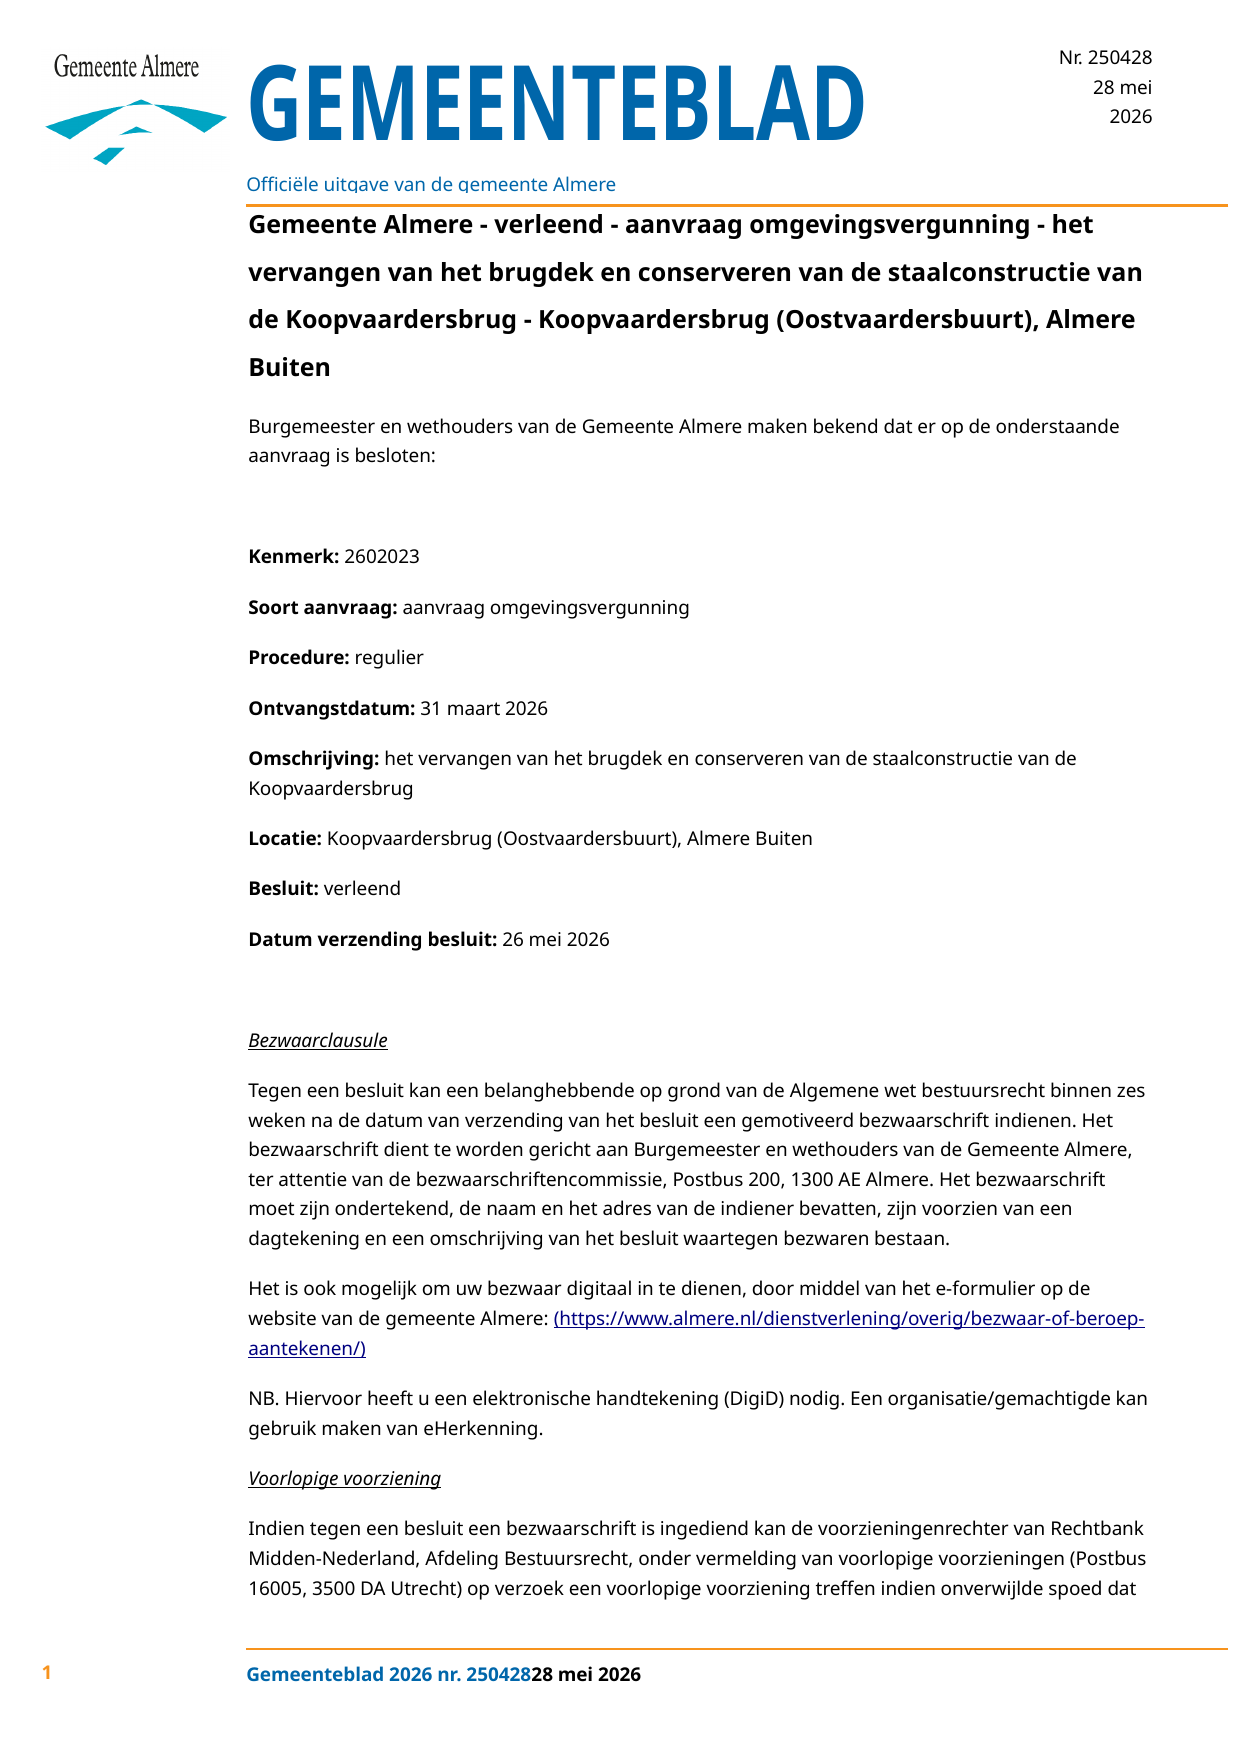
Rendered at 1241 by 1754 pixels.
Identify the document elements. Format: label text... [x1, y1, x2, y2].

picture [41, 47, 231, 172]
text Het is ook mogelijk om uw bezwaar digitaal in te dienen, door middel van het e-formulier op de website van de gemeente Almere: (https://www.almere.nl/dienstverlening/overig/bezwaar-of-beroep-aantekenen/) [248, 1276, 1152, 1361]
text Soort aanvraag: aanvraag omgevingsvergunning [248, 594, 1152, 620]
text Gemeente Almere - verleend - aanvraag omgevingsvergunning - het vervangen van het brugdek en conserveren van de staalconstructie van de Koopvaardersbrug - Koopvaardersbrug (Oostvaardersbuurt), Almere Buiten [248, 207, 1152, 384]
text Procedure: regulier [248, 644, 1152, 670]
text Burgemeester en wethouders van de Gemeente Almere maken bekend dat er op de onderstaande aanvraag is besloten: [248, 413, 1152, 468]
text Tegen een besluit kan een belanghebbende op grond van de Algemene wet bestuursrecht binnen zes weken na de datum van verzending van het besluit een gemotiveerd bezwaarschrift indienen. Het bezwaarschrift dient te worden gericht aan Burgemeester en wethouders van de Gemeente Almere, ter attentie van de bezwaarschriftencommissie, Postbus 200, 1300 AE Almere. Het bezwaarschrift moet zijn ondertekend, de naam en het adres van de indiener bevatten, zijn voorzien van een dagtekening en een omschrijving van het besluit waartegen bezwaren bestaan. [248, 1077, 1152, 1251]
text Ontvangstdatum: 31 maart 2026 [248, 695, 1152, 721]
text Indien tegen een besluit een bezwaarschrift is ingediend kan de voorzieningenrechter van Rechtbank Midden-Nederland, Afdeling Bestuursrecht, onder vermelding van voorlopige voorzieningen (Postbus 16005, 3500 DA Utrecht) op verzoek een voorlopige voorziening treffen indien onverwijlde spoed dat [248, 1516, 1152, 1601]
text Voorlopige voorziening [248, 1465, 1152, 1491]
text Omschrijving: het vervangen van het brugdek en conserveren van de staalconstructie van de Koopvaardersbrug [248, 745, 1152, 801]
text Kenmerk: 2602023 [248, 543, 1152, 569]
text Bezwaarclausule [248, 1027, 1152, 1053]
text Datum verzending besluit: 26 mei 2026 [248, 926, 1152, 952]
text Besluit: verleend [248, 876, 1152, 901]
text Locatie: Koopvaardersbrug (Oostvaardersbuurt), Almere Buiten [248, 825, 1152, 851]
text NB. Hiervoor heeft u een elektronische handtekening (DigiD) nodig. Een organisatie/gemachtigde kan gebruik maken van eHerkenning. [248, 1385, 1152, 1441]
